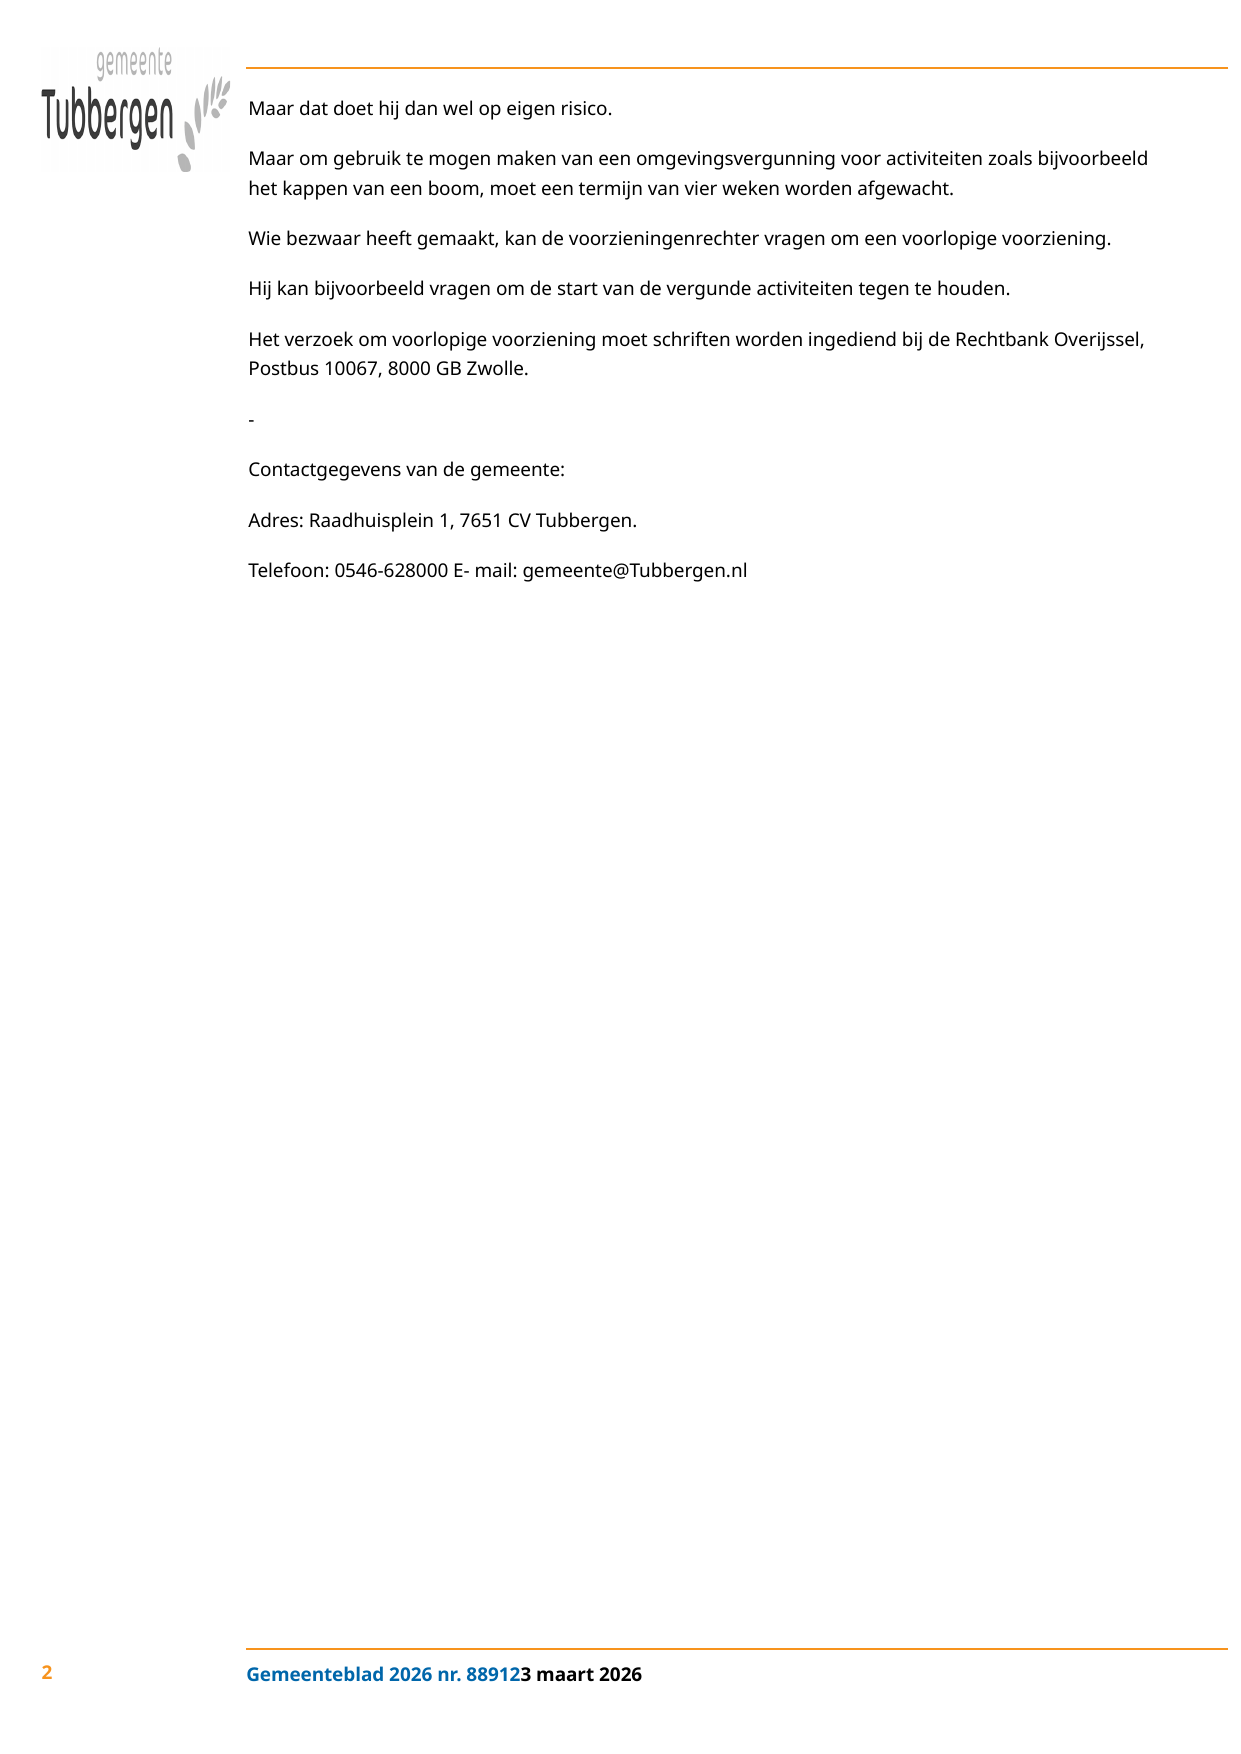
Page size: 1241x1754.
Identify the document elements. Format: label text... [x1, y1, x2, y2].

text Hij kan bijvoorbeeld vragen om de start van de vergunde activiteiten tegen te houden. [248, 276, 1152, 301]
picture [41, 47, 231, 172]
text Telefoon: 0546-628000 E- mail: gemeente@Tubbergen.nl [248, 557, 1152, 583]
text Het verzoek om voorlopige voorziening moet schriften worden ingediend bij de Rechtbank Overijssel, Postbus 10067, 8000 GB Zwolle. [248, 326, 1152, 381]
text Wie bezwaar heeft gemaakt, kan de voorzieningenrechter vragen om een voorlopige voorziening. [248, 225, 1152, 251]
text Maar dat doet hij dan wel op eigen risico. [248, 95, 1152, 121]
text Contactgegevens van de gemeente: [248, 456, 1152, 482]
text - [248, 406, 1152, 432]
text Maar om gebruik te mogen maken van een omgevingsvergunning voor activiteiten zoals bijvoorbeeld het kappen van een boom, moet een termijn van vier weken worden afgewacht. [248, 145, 1152, 201]
text Adres: Raadhuisplein 1, 7651 CV Tubbergen. [248, 507, 1152, 533]
